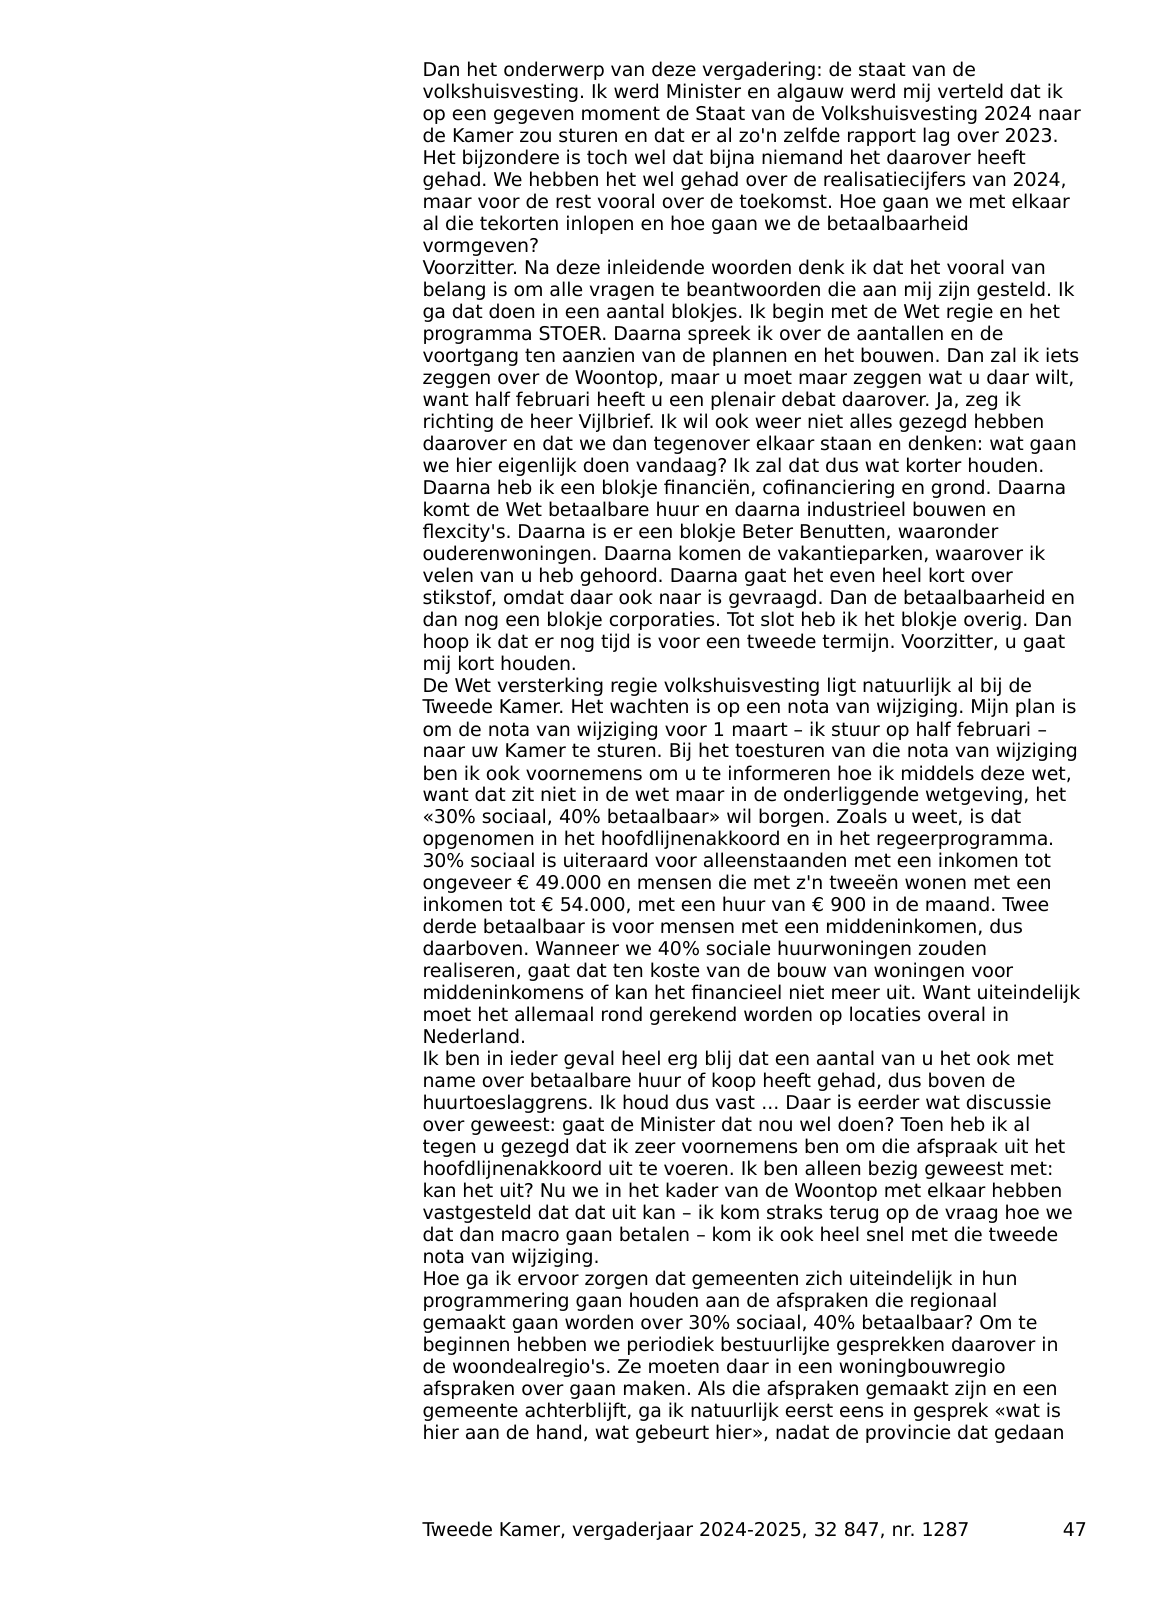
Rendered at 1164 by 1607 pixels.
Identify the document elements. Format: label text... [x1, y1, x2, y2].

text Ik ben in ieder geval heel erg blij dat een aantal van u het ook met name over betaalbare huur of koop heeft gehad, dus boven de huurtoeslaggrens. Ik houd dus vast ... Daar is eerder wat discussie over geweest: gaat de Minister dat nou wel doen? Toen heb ik al tegen u gezegd dat ik zeer voornemens ben om die afspraak uit het hoofdlijnenakkoord uit te voeren. Ik ben alleen bezig geweest met: kan het uit? Nu we in het kader van de Woontop met elkaar hebben vastgesteld dat dat uit kan – ik kom straks terug op de vraag hoe we dat dan macro gaan betalen – kom ik ook heel snel met die tweede nota van wijziging. [422, 1048, 1087, 1268]
text De Wet versterking regie volkshuisvesting ligt natuurlijk al bij de Tweede Kamer. Het wachten is op een nota van wijziging. Mijn plan is om de nota van wijziging voor 1 maart – ik stuur op half februari – naar uw Kamer te sturen. Bij het toesturen van die nota van wijziging ben ik ook voornemens om u te informeren hoe ik middels deze wet, want dat zit niet in de wet maar in de onderliggende wetgeving, het «30% sociaal, 40% betaalbaar» wil borgen. Zoals u weet, is dat opgenomen in het hoofdlijnenakkoord en in het regeerprogramma. 30% sociaal is uiteraard voor alleenstaanden met een inkomen tot ongeveer € 49.000 en mensen die met z'n tweeën wonen met een inkomen tot € 54.000, met een huur van € 900 in de maand. Twee derde betaalbaar is voor mensen met een middeninkomen, dus daarboven. Wanneer we 40% sociale huurwoningen zouden realiseren, gaat dat ten koste van de bouw van woningen voor middeninkomens of kan het financieel niet meer uit. Want uiteindelijk moet het allemaal rond gerekend worden op locaties overal in Nederland. [422, 674, 1087, 1048]
text Dan het onderwerp van deze vergadering: de staat van de volkshuisvesting. Ik werd Minister en algauw werd mij verteld dat ik op een gegeven moment de Staat van de Volkshuisvesting 2024 naar de Kamer zou sturen en dat er al zo'n zelfde rapport lag over 2023. Het bijzondere is toch wel dat bijna niemand het daarover heeft gehad. We hebben het wel gehad over de realisatiecijfers van 2024, maar voor de rest vooral over de toekomst. Hoe gaan we met elkaar al die tekorten inlopen en hoe gaan we de betaalbaarheid vormgeven? [422, 59, 1087, 257]
text Voorzitter. Na deze inleidende woorden denk ik dat het vooral van belang is om alle vragen te beantwoorden die aan mij zijn gesteld. Ik ga dat doen in een aantal blokjes. Ik begin met de Wet regie en het programma STOER. Daarna spreek ik over de aantallen en de voortgang ten aanzien van de plannen en het bouwen. Dan zal ik iets zeggen over de Woontop, maar u moet maar zeggen wat u daar wilt, want half februari heeft u een plenair debat daarover. Ja, zeg ik richting de heer Vijlbrief. Ik wil ook weer niet alles gezegd hebben daarover en dat we dan tegenover elkaar staan en denken: wat gaan we hier eigenlijk doen vandaag? Ik zal dat dus wat korter houden. Daarna heb ik een blokje financiën, cofinanciering en grond. Daarna komt de Wet betaalbare huur en daarna industrieel bouwen en flexcity's. Daarna is er een blokje Beter Benutten, waaronder ouderenwoningen. Daarna komen de vakantieparken, waarover ik velen van u heb gehoord. Daarna gaat het even heel kort over stikstof, omdat daar ook naar is gevraagd. Dan de betaalbaarheid en dan nog een blokje corporaties. Tot slot heb ik het blokje overig. Dan hoop ik dat er nog tijd is voor een tweede termijn. Voorzitter, u gaat mij kort houden. [422, 257, 1087, 674]
text Hoe ga ik ervoor zorgen dat gemeenten zich uiteindelijk in hun programmering gaan houden aan de afspraken die regionaal gemaakt gaan worden over 30% sociaal, 40% betaalbaar? Om te beginnen hebben we periodiek bestuurlijke gesprekken daarover in de woondealregio's. Ze moeten daar in een woningbouwregio afspraken over gaan maken. Als die afspraken gemaakt zijn en een gemeente achterblijft, ga ik natuurlijk eerst eens in gesprek «wat is hier aan de hand, wat gebeurt hier», nadat de provincie dat gedaan [422, 1268, 1087, 1444]
